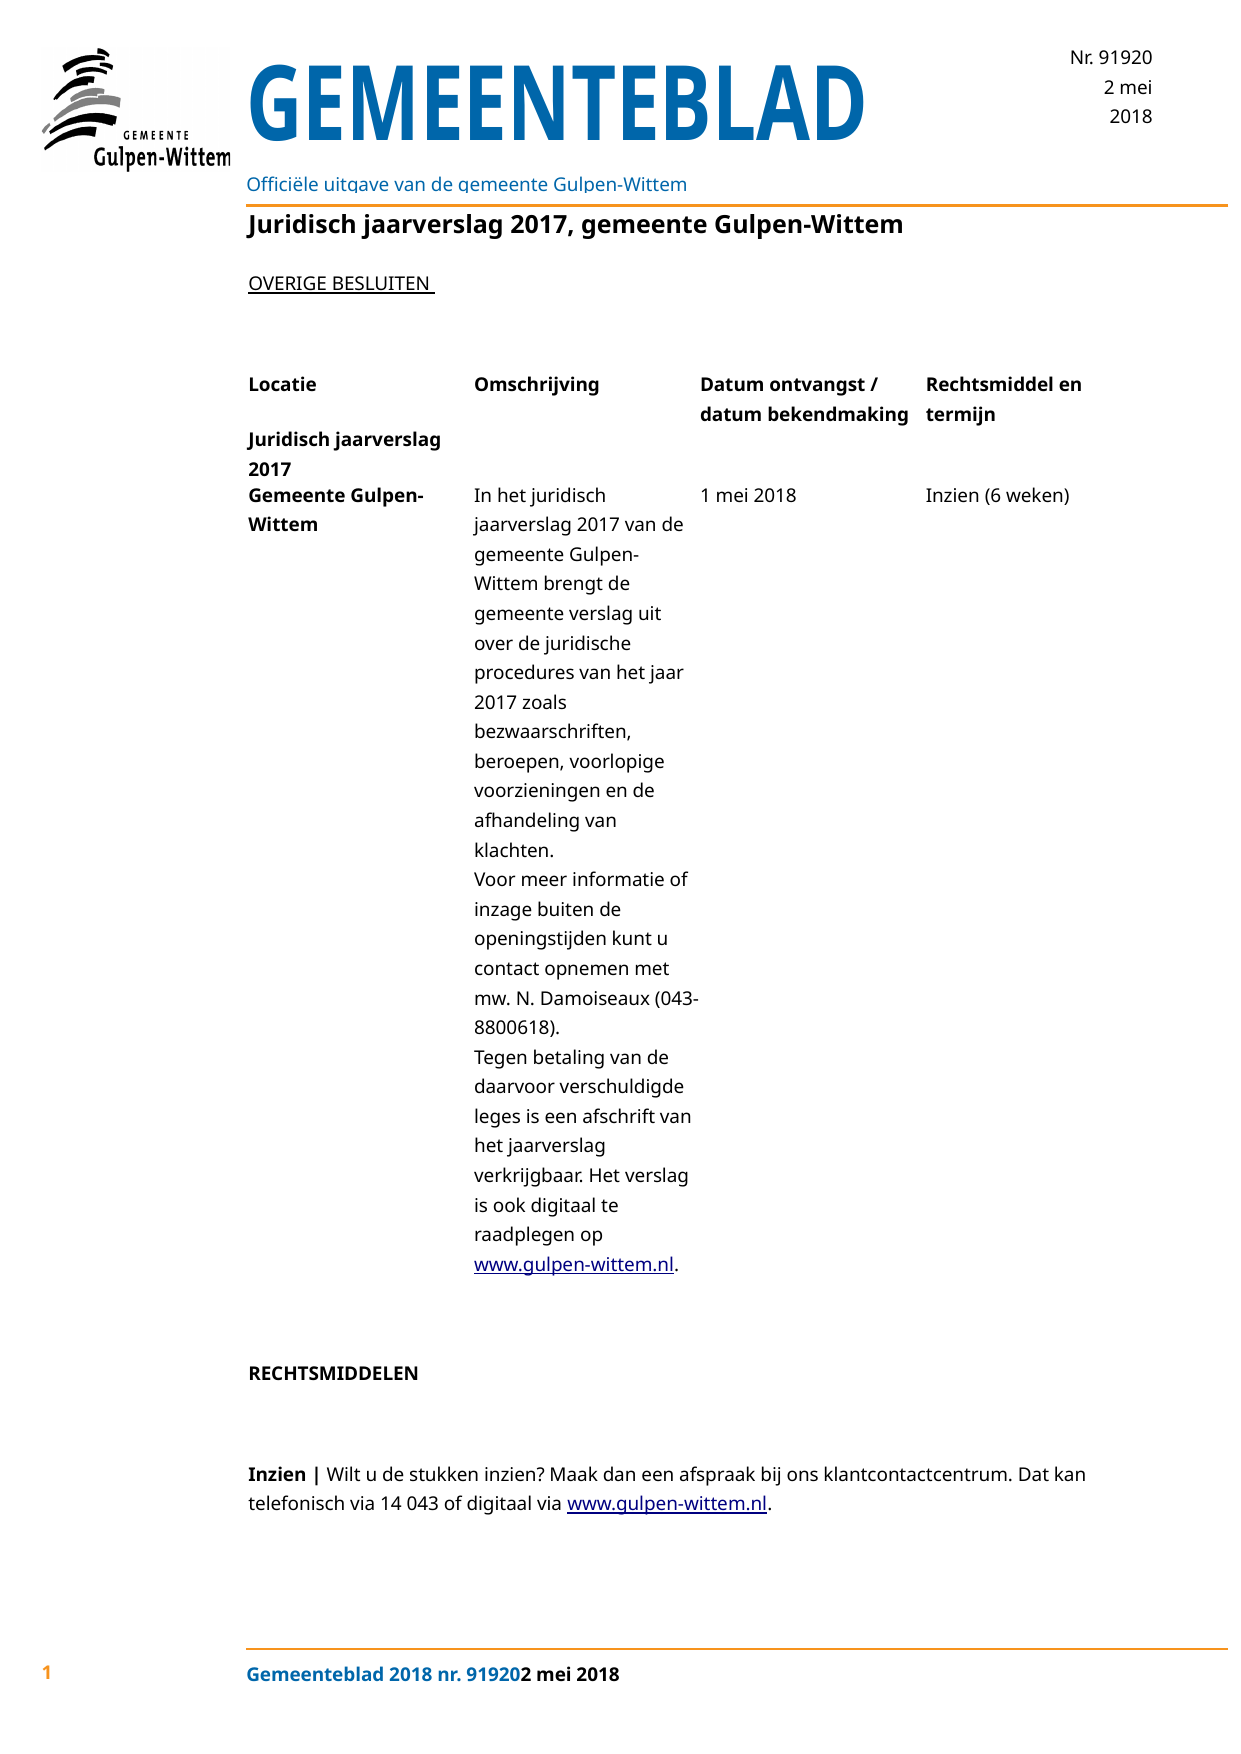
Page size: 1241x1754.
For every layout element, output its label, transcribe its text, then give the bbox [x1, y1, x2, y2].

table_header Rechtsmiddel en termijn [926, 371, 1152, 427]
table_cell Inzien (6 weken) [926, 482, 1152, 1306]
text Inzien | Wilt u de stukken inzien? Maak dan een afspraak bij ons klantcontactcentrum. Dat kan telefonisch via 14 043 of digitaal via www.gulpen-wittem.nl. [248, 1461, 1152, 1516]
text Juridisch jaarverslag 2017, gemeente Gulpen-Wittem [248, 207, 1152, 241]
table_cell [474, 427, 700, 482]
table_header Locatie [248, 371, 474, 427]
picture [41, 47, 231, 172]
table_cell 1 mei 2018 [700, 482, 926, 1306]
table_header Omschrijving [474, 371, 700, 427]
text RECHTSMIDDELEN [248, 1360, 1152, 1386]
table_cell [700, 427, 926, 482]
table_cell Juridisch jaarverslag 2017 [248, 427, 474, 482]
text OVERIGE BESLUITEN [248, 270, 1152, 296]
table_cell [926, 427, 1152, 482]
table_cell In het juridisch jaarverslag 2017 van de gemeente Gulpen-Wittem brengt de gemeente verslag uit over de juridische procedures van het jaar 2017 zoals bezwaarschriften, beroepen, voorlopige voorzieningen en de afhandeling van klachten. Voor meer informatie of inzage buiten de openingstijden kunt u contact opnemen met mw. N. Damoiseaux (043-8800618). Tegen betaling van de daarvoor verschuldigde leges is een afschrift van het jaarverslag verkrijgbaar. Het verslag is ook digitaal te raadplegen op www.gulpen-wittem.nl. [474, 482, 700, 1306]
table_header Datum ontvangst / datum bekendmaking [700, 371, 926, 427]
table_cell Gemeente Gulpen-Wittem [248, 482, 474, 1306]
